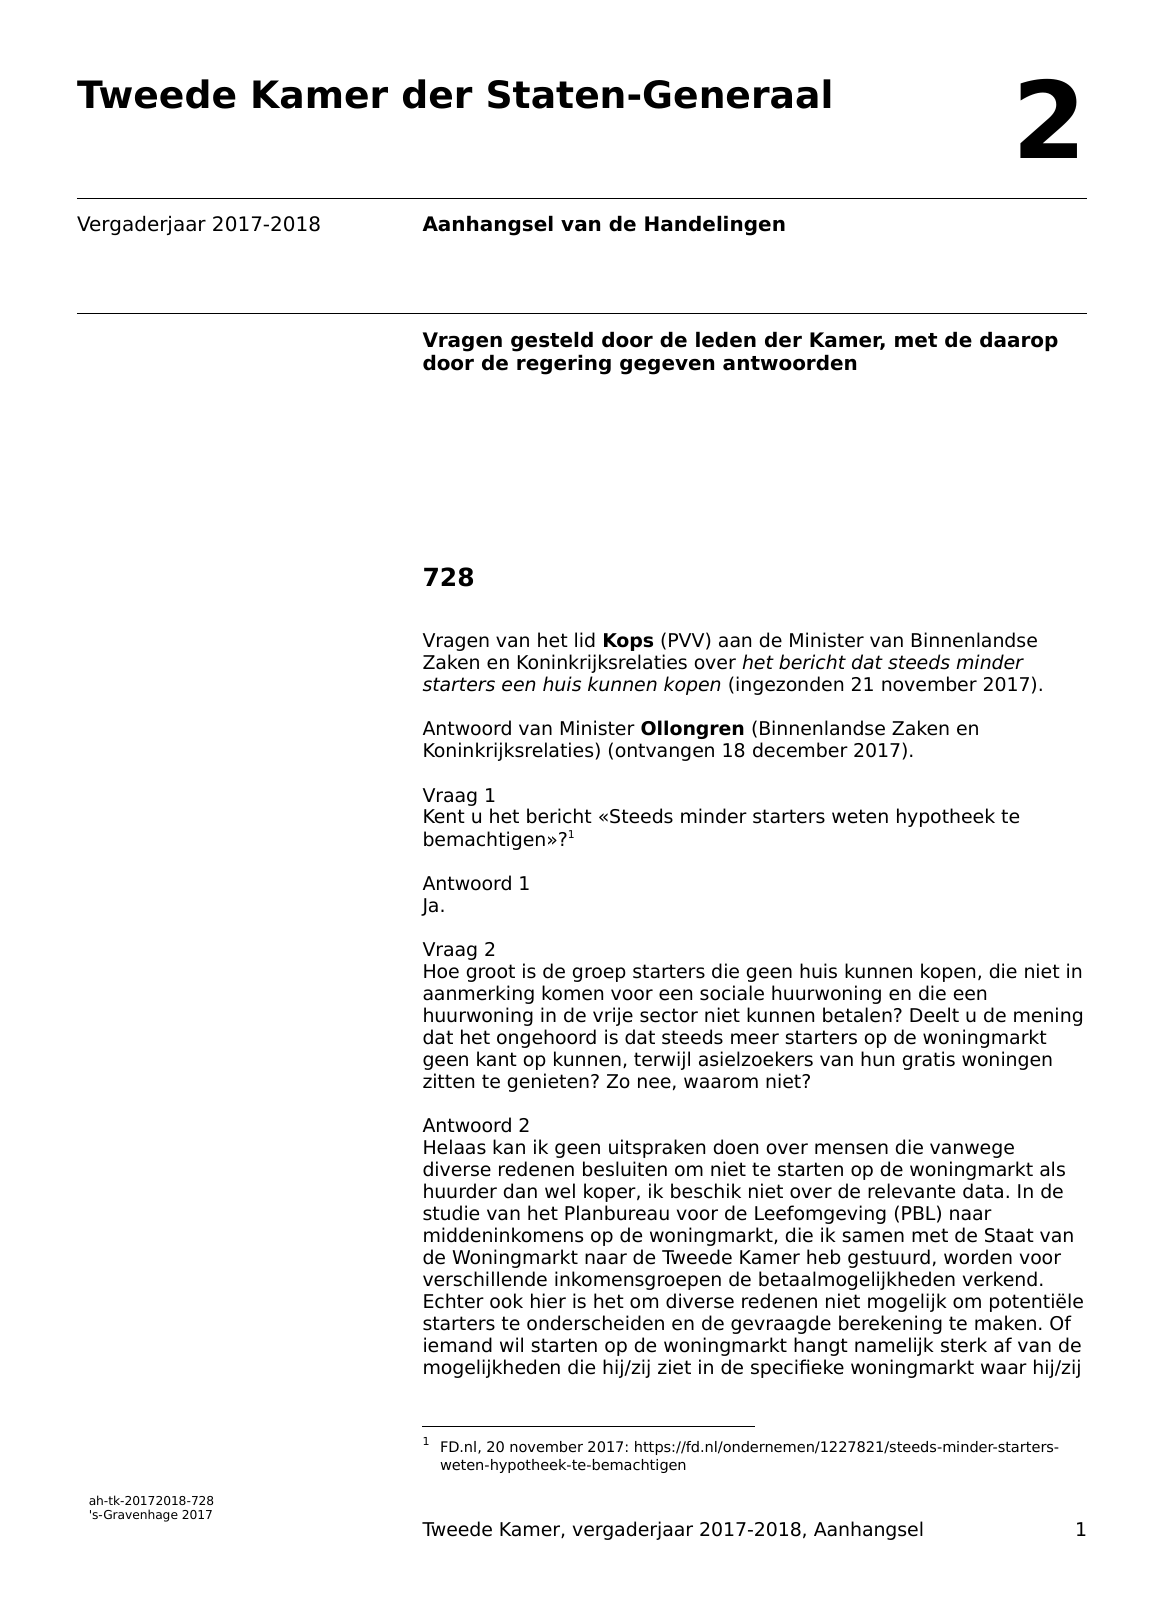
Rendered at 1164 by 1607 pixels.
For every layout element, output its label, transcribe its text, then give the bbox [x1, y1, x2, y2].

text Helaas kan ik geen uitspraken doen over mensen die vanwege diverse redenen besluiten om niet te starten op de woningmarkt als huurder dan wel koper, ik beschik niet over de relevante data. In de studie van het Planbureau voor de Leefomgeving (PBL) naar middeninkomens op de woningmarkt, die ik samen met de Staat van de Woningmarkt naar de Tweede Kamer heb gestuurd, worden voor verschillende inkomensgroepen de betaalmogelijkheden verkend. Echter ook hier is het om diverse redenen niet mogelijk om potentiële starters te onderscheiden en de gevraagde berekening te maken. Of iemand wil starten op de woningmarkt hangt namelijk sterk af van de mogelijkheden die hij/zij ziet in de specifieke woningmarkt waar hij/zij [422, 1137, 1087, 1378]
text Vragen van het lid Kops (PVV) aan de Minister van Binnenlandse Zaken en Koninkrijksrelaties over het bericht dat steeds minder starters een huis kunnen kopen (ingezonden 21 november 2017). [422, 630, 1087, 696]
text Hoe groot is de groep starters die geen huis kunnen kopen, die niet in aanmerking komen voor een sociale huurwoning en die een huurwoning in de vrije sector niet kunnen betalen? Deelt u de mening dat het ongehoord is dat steeds meer starters op de woningmarkt geen kant op kunnen, terwijl asielzoekers van hun gratis woningen zitten te genieten? Zo nee, waarom niet? [422, 961, 1087, 1093]
table_cell Vragen gesteld door de leden der Kamer, met de daarop door de regering gegeven antwoorden [422, 314, 1087, 375]
text 's-Gravenhage 2017 [88, 1508, 323, 1522]
text Kent u het bericht «Steeds minder starters weten hypotheek te bemachtigen»? [422, 806, 1087, 850]
table_cell Aanhangsel van de Handelingen [422, 199, 1087, 313]
table_cell Vergaderjaar 2017-2018 [77, 199, 422, 313]
text Vraag 1 [422, 784, 1087, 806]
table_cell [77, 314, 422, 375]
text 728 [422, 563, 1087, 592]
table_header Tweede Kamer der Staten-Generaal [77, 59, 886, 198]
text Antwoord van Minister Ollongren (Binnenlandse Zaken en Koninkrijksrelaties) (ontvangen 18 december 2017). [422, 718, 1087, 762]
text FD.nl, 20 november 2017: https://fd.nl/ondernemen/1227821/steeds-minder-starters-weten-hypotheek-te-bemachtigen [422, 1435, 1087, 1474]
table_header 2 [886, 59, 1087, 198]
text ah-tk-20172018-728 [88, 1494, 323, 1508]
text Vraag 2 [422, 939, 1087, 961]
text Antwoord 2 [422, 1115, 1087, 1137]
text Antwoord 1 [422, 873, 1087, 894]
text Ja. [422, 894, 1087, 917]
